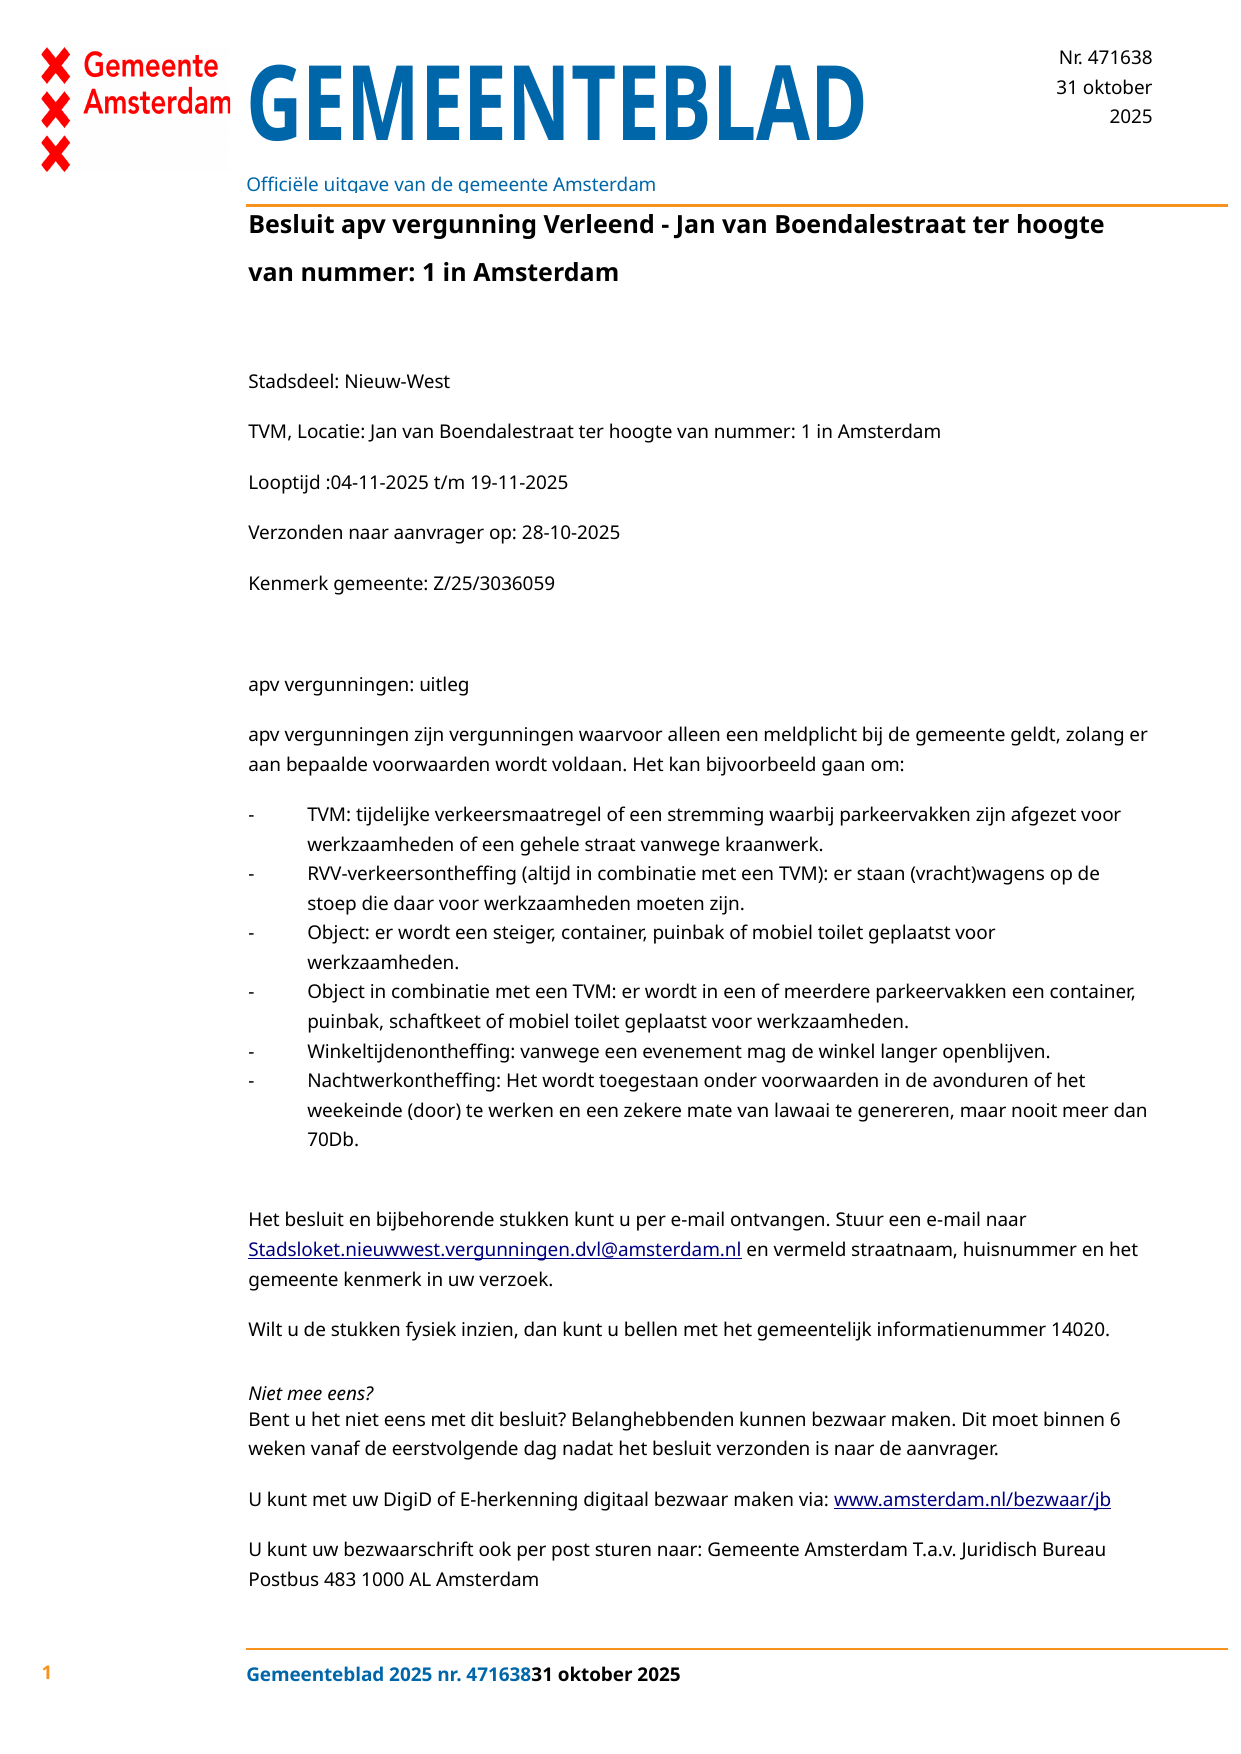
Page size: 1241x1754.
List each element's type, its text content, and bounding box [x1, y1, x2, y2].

picture [41, 47, 231, 172]
list Object in combinatie met een TVM: er wordt in een of meerdere parkeervakken een container, puinbak, schaftkeet of mobiel toilet geplaatst voor werkzaamheden. [248, 979, 1152, 1034]
text Niet mee eens? [248, 1380, 1152, 1406]
list TVM: tijdelijke verkeersmaatregel of een stremming waarbij parkeervakken zijn afgezet voor werkzaamheden of een gehele straat vanwege kraanwerk. [248, 801, 1152, 857]
text Het besluit en bijbehorende stukken kunt u per e-mail ontvangen. Stuur een e-mail naar Stadsloket.nieuwwest.vergunningen.dvl@amsterdam.nl en vermeld straatnaam, huisnummer en het gemeente kenmerk in uw verzoek. [248, 1207, 1152, 1292]
list Nachtwerkontheffing: Het wordt toegestaan onder voorwaarden in de avonduren of het weekeinde (door) te werken en een zekere mate van lawaai te genereren, maar nooit meer dan 70Db. [248, 1067, 1152, 1152]
text Looptijd :04-11-2025 t/m 19-11-2025 [248, 469, 1152, 495]
text U kunt uw bezwaarschrift ook per post sturen naar: Gemeente Amsterdam T.a.v. Juridisch Bureau Postbus 483 1000 AL Amsterdam [248, 1536, 1152, 1592]
text Bent u het niet eens met dit besluit? Belanghebbenden kunnen bezwaar maken. Dit moet binnen 6 weken vanaf de eerstvolgende dag nadat het besluit verzonden is naar de aanvrager. [248, 1406, 1152, 1461]
text Kenmerk gemeente: Z/25/3036059 [248, 570, 1152, 596]
list Object: er wordt een steiger, container, puinbak of mobiel toilet geplaatst voor werkzaamheden. [248, 919, 1152, 975]
list RVV-verkeersontheffing (altijd in combinatie met een TVM): er staan (vracht)wagens op de stoep die daar voor werkzaamheden moeten zijn. [248, 860, 1152, 916]
text Wilt u de stukken fysiek inzien, dan kunt u bellen met het gemeentelijk informatienummer 14020. [248, 1316, 1152, 1342]
text Stadsdeel: Nieuw-West [248, 368, 1152, 394]
text Besluit apv vergunning Verleend - Jan van Boendalestraat ter hoogte van nummer: 1 in Amsterdam [248, 207, 1152, 288]
text apv vergunningen zijn vergunningen waarvoor alleen een meldplicht bij de gemeente geldt, zolang er aan bepaalde voorwaarden wordt voldaan. Het kan bijvoorbeeld gaan om: [248, 721, 1152, 777]
text U kunt met uw DigiD of E-herkenning digitaal bezwaar maken via: www.amsterdam.nl/bezwaar/jb [248, 1486, 1152, 1512]
text TVM, Locatie: Jan van Boendalestraat ter hoogte van nummer: 1 in Amsterdam [248, 419, 1152, 444]
text apv vergunningen: uitleg [248, 671, 1152, 697]
list Winkeltijdenontheffing: vanwege een evenement mag de winkel langer openblijven. [248, 1038, 1152, 1064]
text Verzonden naar aanvrager op: 28-10-2025 [248, 519, 1152, 545]
